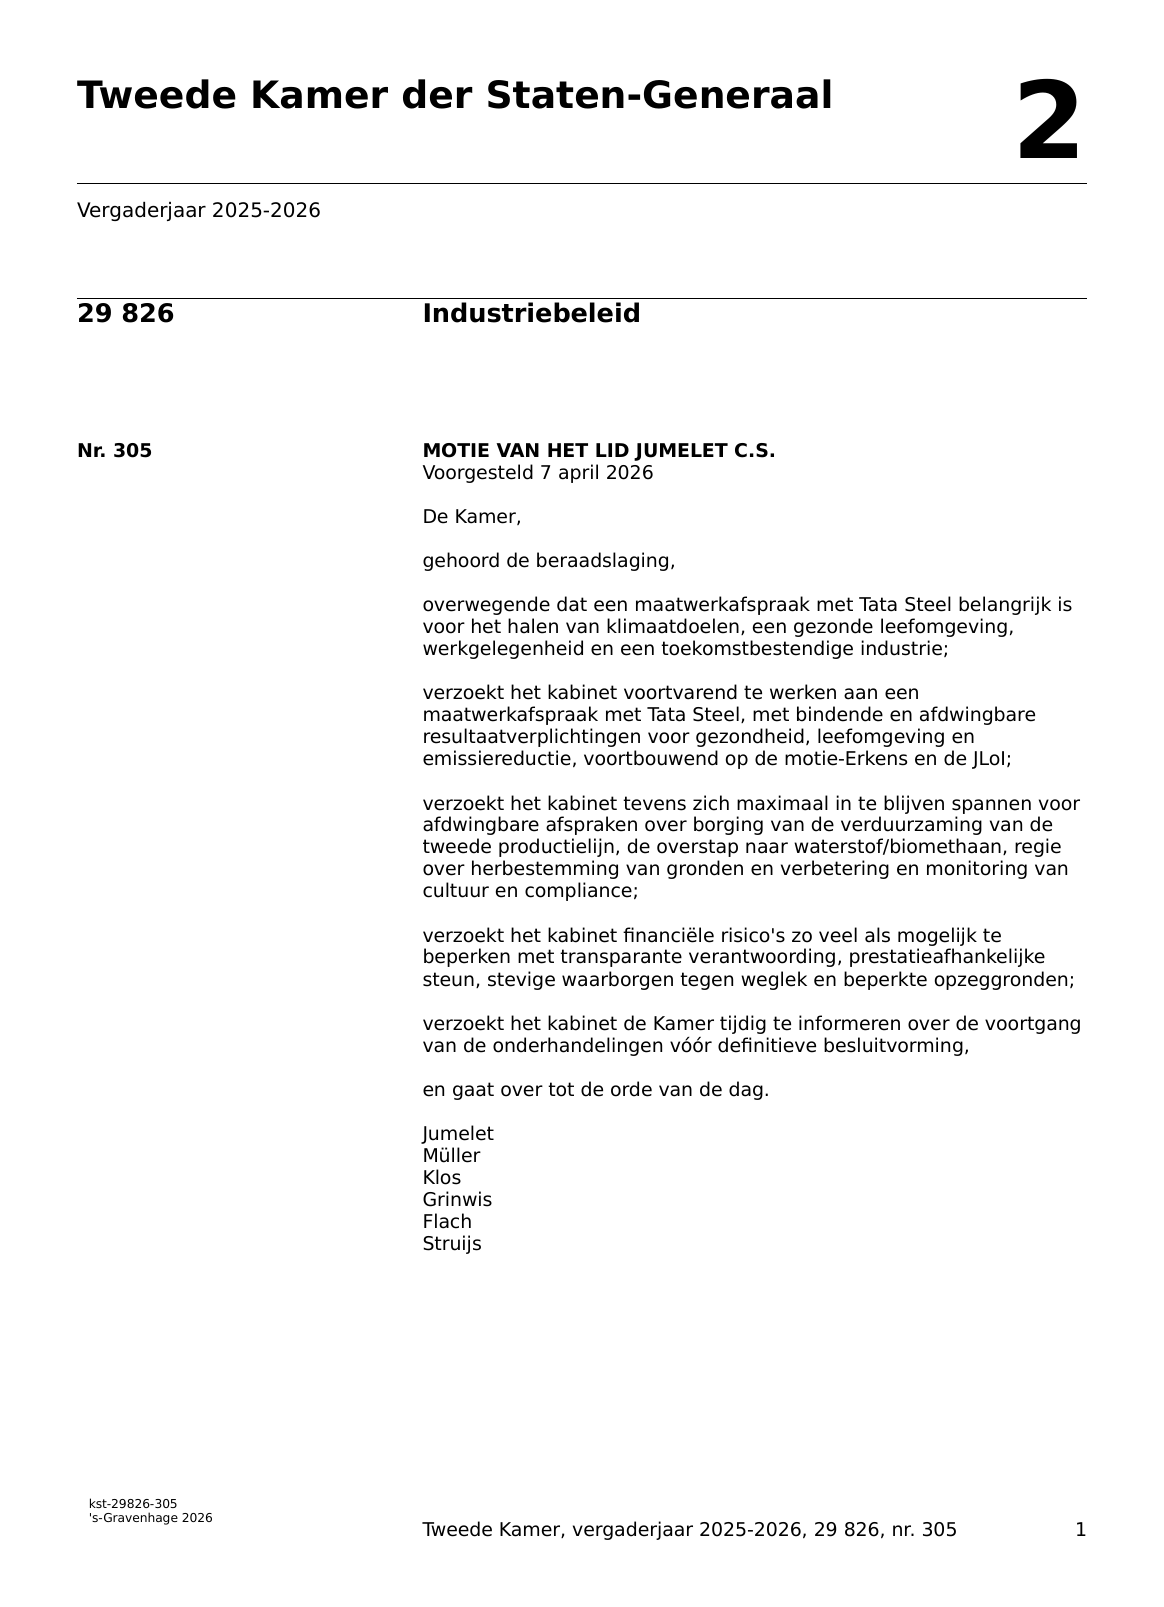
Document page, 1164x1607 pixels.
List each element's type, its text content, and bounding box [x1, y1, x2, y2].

text Struijs [422, 1233, 1087, 1255]
table_header 2 [886, 59, 1087, 183]
text Müller [422, 1145, 1087, 1167]
text Flach [422, 1211, 1087, 1233]
text Grinwis [422, 1189, 1087, 1211]
text gehoord de beraadslaging, [422, 550, 1087, 572]
text verzoekt het kabinet de Kamer tijdig te informeren over de voortgang van de onderhandelingen vóór definitieve besluitvorming, [422, 1013, 1087, 1057]
text verzoekt het kabinet voortvarend te werken aan een maatwerkafspraak met Tata Steel, met bindende en afdwingbare resultaatverplichtingen voor gezondheid, leefomgeving en emissiereductie, voortbouwend op de motie-Erkens en de JLoI; [422, 682, 1087, 770]
text Klos [422, 1167, 1087, 1189]
text verzoekt het kabinet financiële risico's zo veel als mogelijk te beperken met transparante verantwoording, prestatieafhankelijke steun, stevige waarborgen tegen weglek en beperkte opzeggronden; [422, 924, 1087, 990]
table_cell Vergaderjaar 2025-2026 [77, 184, 1087, 298]
subtitle 29 826 Industriebeleid [77, 299, 1087, 329]
text Voorgesteld 7 april 2026 [422, 462, 1087, 484]
subtitle Nr. 305 MOTIE VAN HET LID JUMELET C.S. [77, 440, 1087, 462]
text verzoekt het kabinet tevens zich maximaal in te blijven spannen voor afdwingbare afspraken over borging van de verduurzaming van de tweede productielijn, de overstap naar waterstof/biomethaan, regie over herbestemming van gronden en verbetering en monitoring van cultuur en compliance; [422, 792, 1087, 902]
text kst-29826-305 [88, 1497, 323, 1511]
table_header Tweede Kamer der Staten-Generaal [77, 59, 886, 183]
text De Kamer, [422, 506, 1087, 528]
text Jumelet [422, 1123, 1087, 1145]
text 's-Gravenhage 2026 [88, 1511, 323, 1525]
text en gaat over tot de orde van de dag. [422, 1079, 1087, 1101]
text overwegende dat een maatwerkafspraak met Tata Steel belangrijk is voor het halen van klimaatdoelen, een gezonde leefomgeving, werkgelegenheid en een toekomstbestendige industrie; [422, 594, 1087, 660]
